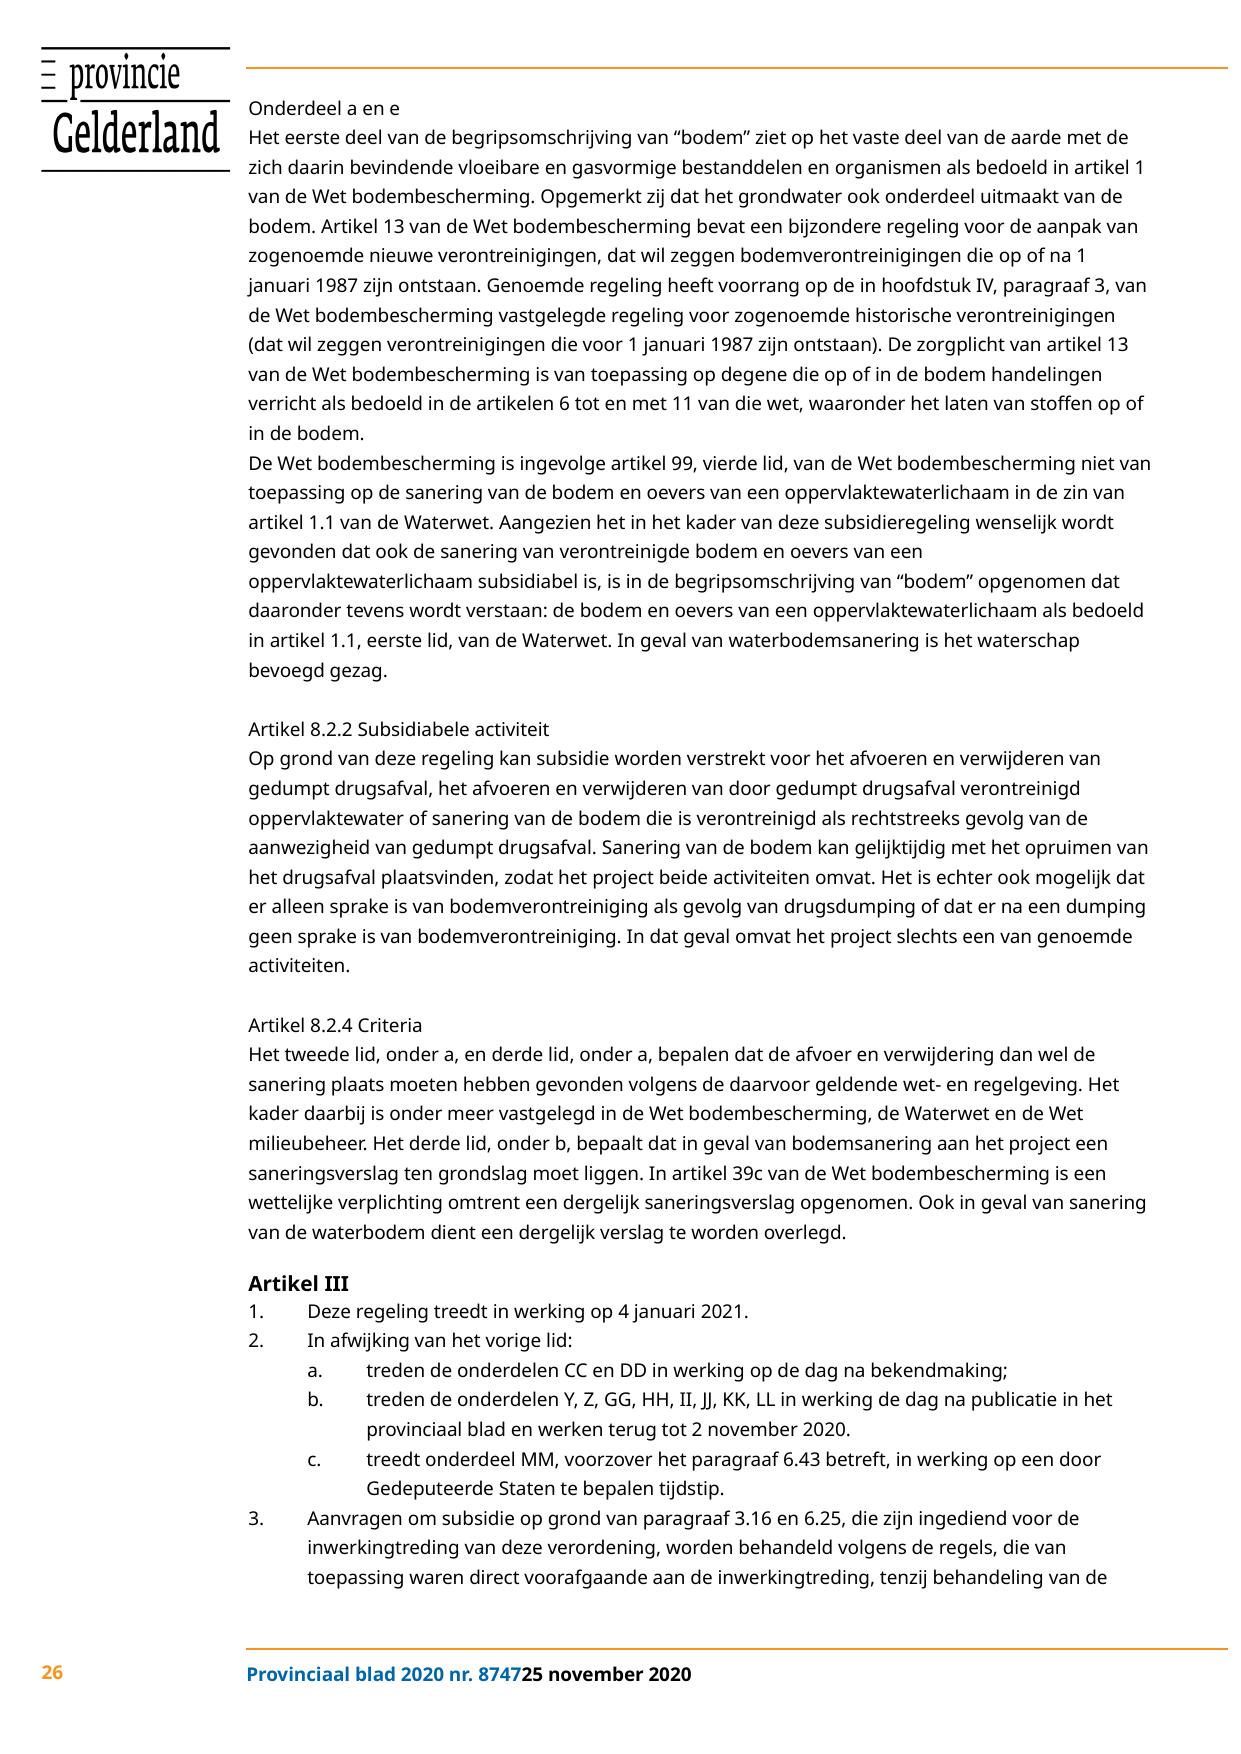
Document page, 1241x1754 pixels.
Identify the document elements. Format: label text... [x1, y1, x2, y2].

list treden de onderdelen CC en DD in werking op de dag na bekendmaking; [307, 1357, 1152, 1383]
text Onderdeel a en e [248, 95, 1152, 121]
list treedt onderdeel MM, voorzover het paragraaf 6.43 betreft, in werking op een door Gedeputeerde Staten te bepalen tijdstip. [307, 1446, 1152, 1501]
list Aanvragen om subsidie op grond van paragraaf 3.16 en 6.25, die zijn ingediend voor de inwerkingtreding van deze verordening, worden behandeld volgens de regels, die van toepassing waren direct voorafgaande aan de inwerkingtreding, tenzij behandeling van de [248, 1505, 1152, 1590]
list In afwijking van het vorige lid: [248, 1327, 1152, 1353]
picture [41, 47, 231, 172]
text Het eerste deel van de begripsomschrijving van “bodem” ziet op het vaste deel van de aarde met de zich daarin bevindende vloeibare en gasvormige bestanddelen en organismen als bedoeld in artikel 1 van de Wet bodembescherming. Opgemerkt zij dat het grondwater ook onderdeel uitmaakt van de bodem. Artikel 13 van de Wet bodembescherming bevat een bijzondere regeling voor de aanpak van zogenoemde nieuwe verontreinigingen, dat wil zeggen bodemverontreinigingen die op of na 1 januari 1987 zijn ontstaan. Genoemde regeling heeft voorrang op de in hoofdstuk IV, paragraaf 3, van de Wet bodembescherming vastgelegde regeling voor zogenoemde historische verontreinigingen (dat wil zeggen verontreinigingen die voor 1 januari 1987 zijn ontstaan). De zorgplicht van artikel 13 van de Wet bodembescherming is van toepassing op degene die op of in de bodem handelingen verricht als bedoeld in de artikelen 6 tot en met 11 van die wet, waaronder het laten van stoffen op of in de bodem. [248, 124, 1152, 446]
text Het tweede lid, onder a, en derde lid, onder a, bepalen dat de afvoer en verwijdering dan wel de sanering plaats moeten hebben gevonden volgens de daarvoor geldende wet- en regelgeving. Het kader daarbij is onder meer vastgelegd in de Wet bodembescherming, de Waterwet en de Wet milieubeheer. Het derde lid, onder b, bepaalt dat in geval van bodemsanering aan het project een saneringsverslag ten grondslag moet liggen. In artikel 39c van de Wet bodembescherming is een wettelijke verplichting omtrent een dergelijk saneringsverslag opgenomen. Ook in geval van sanering van de waterbodem dient een dergelijk verslag te worden overlegd. [248, 1041, 1152, 1245]
text De Wet bodembescherming is ingevolge artikel 99, vierde lid, van de Wet bodembescherming niet van toepassing op de sanering van de bodem en oevers van een oppervlaktewaterlichaam in de zin van artikel 1.1 van de Waterwet. Aangezien het in het kader van deze subsidieregeling wenselijk wordt gevonden dat ook de sanering van verontreinigde bodem en oevers van een oppervlaktewaterlichaam subsidiabel is, is in de begripsomschrijving van “bodem” opgenomen dat daaronder tevens wordt verstaan: de bodem en oevers van een oppervlaktewaterlichaam als bedoeld in artikel 1.1, eerste lid, van de Waterwet. In geval van waterbodemsanering is het waterschap bevoegd gezag. [248, 450, 1152, 683]
text Artikel 8.2.4 Criteria [248, 1012, 1152, 1038]
list Deze regeling treedt in werking op 4 januari 2021. [248, 1298, 1152, 1323]
text Op grond van deze regeling kan subsidie worden verstrekt voor het afvoeren en verwijderen van gedumpt drugsafval, het afvoeren en verwijderen van door gedumpt drugsafval verontreinigd oppervlaktewater of sanering van de bodem die is verontreinigd als rechtstreeks gevolg van de aanwezigheid van gedumpt drugsafval. Sanering van de bodem kan gelijktijdig met het opruimen van het drugsafval plaatsvinden, zodat het project beide activiteiten omvat. Het is echter ook mogelijk dat er alleen sprake is van bodemverontreiniging als gevolg van drugsdumping of dat er na een dumping geen sprake is van bodemverontreiniging. In dat geval omvat het project slechts een van genoemde activiteiten. [248, 746, 1152, 978]
list treden de onderdelen Y, Z, GG, HH, II, JJ, KK, LL in werking de dag na publicatie in het provinciaal blad en werken terug tot 2 november 2020. [307, 1387, 1152, 1442]
text Artikel III [248, 1269, 1152, 1298]
text Artikel 8.2.2 Subsidiabele activiteit [248, 716, 1152, 742]
